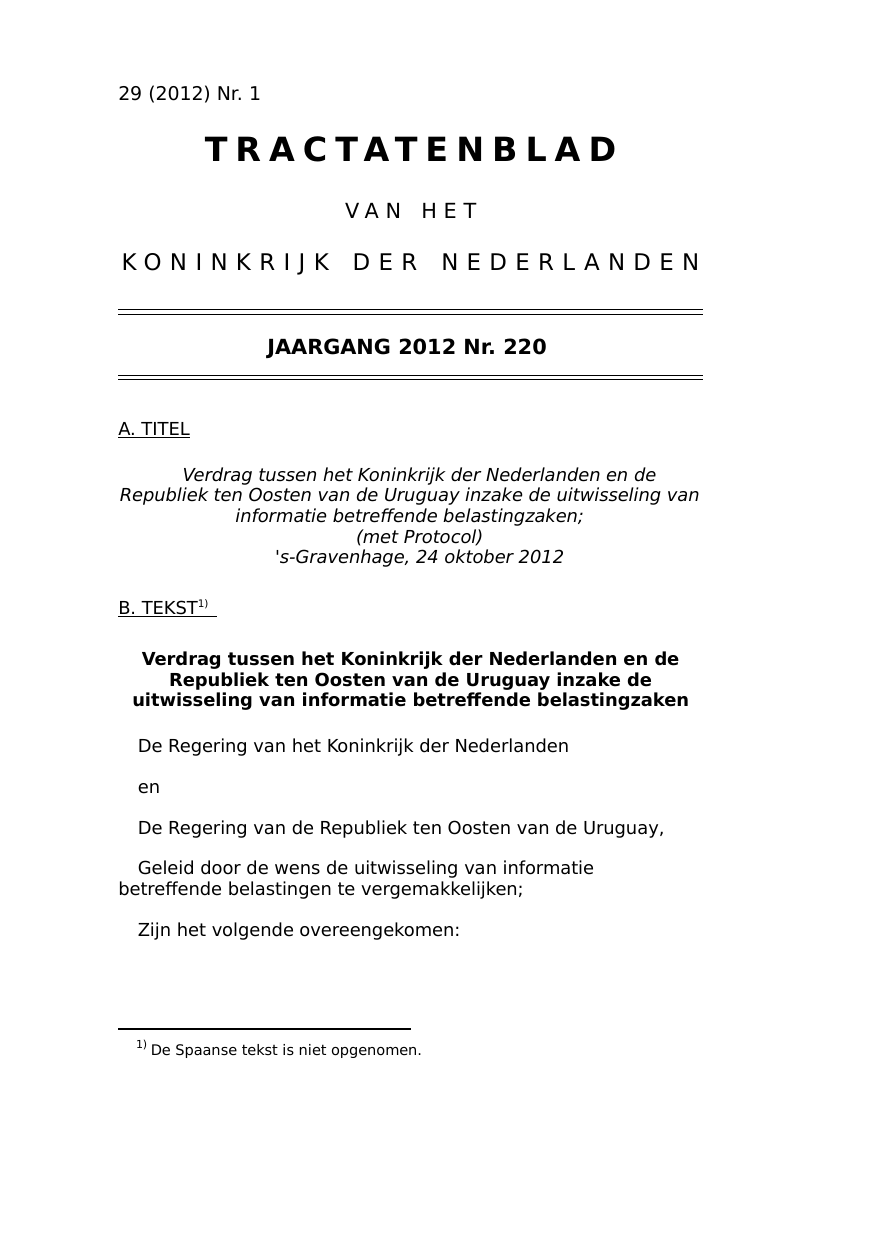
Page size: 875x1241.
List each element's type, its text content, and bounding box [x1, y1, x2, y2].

text De Regering van de Republiek ten Oosten van de Uruguay, [118, 817, 703, 838]
text KONINKRIJK DER NEDERLANDEN [118, 249, 703, 276]
text (met Protocol) [118, 527, 703, 547]
text Verdrag tussen het Koninkrijk der Nederlanden en de Republiek ten Oosten van de Uruguay inzake de uitwisseling van informatie betreffende belastingzaken; [118, 464, 703, 527]
text De Spaanse tekst is niet opgenomen. [118, 1038, 703, 1060]
text De Regering van het Koninkrijk der Nederlanden [118, 736, 703, 757]
text Zijn het volgende overeengekomen: [118, 920, 703, 940]
text TRACTATENBLAD [118, 130, 703, 169]
subtitle A. TITEL [118, 419, 703, 439]
text 29 (2012) Nr. 1 [118, 83, 703, 105]
text VAN HET [118, 199, 703, 223]
text Geleid door de wens de uitwisseling van informatie betreffende belastingen te vergemakkelijken; [118, 858, 703, 900]
subtitle B. TEKST [118, 598, 703, 619]
text 's-Gravenhage, 24 oktober 2012 [118, 547, 703, 568]
subtitle Verdrag tussen het Koninkrijk der Nederlanden en de Republiek ten Oosten van de Uruguay inzake de uitwisseling van informatie betreffende belastingzaken [118, 649, 703, 711]
text JAARGANG 2012 Nr. 220 [118, 335, 703, 359]
text en [118, 777, 703, 797]
